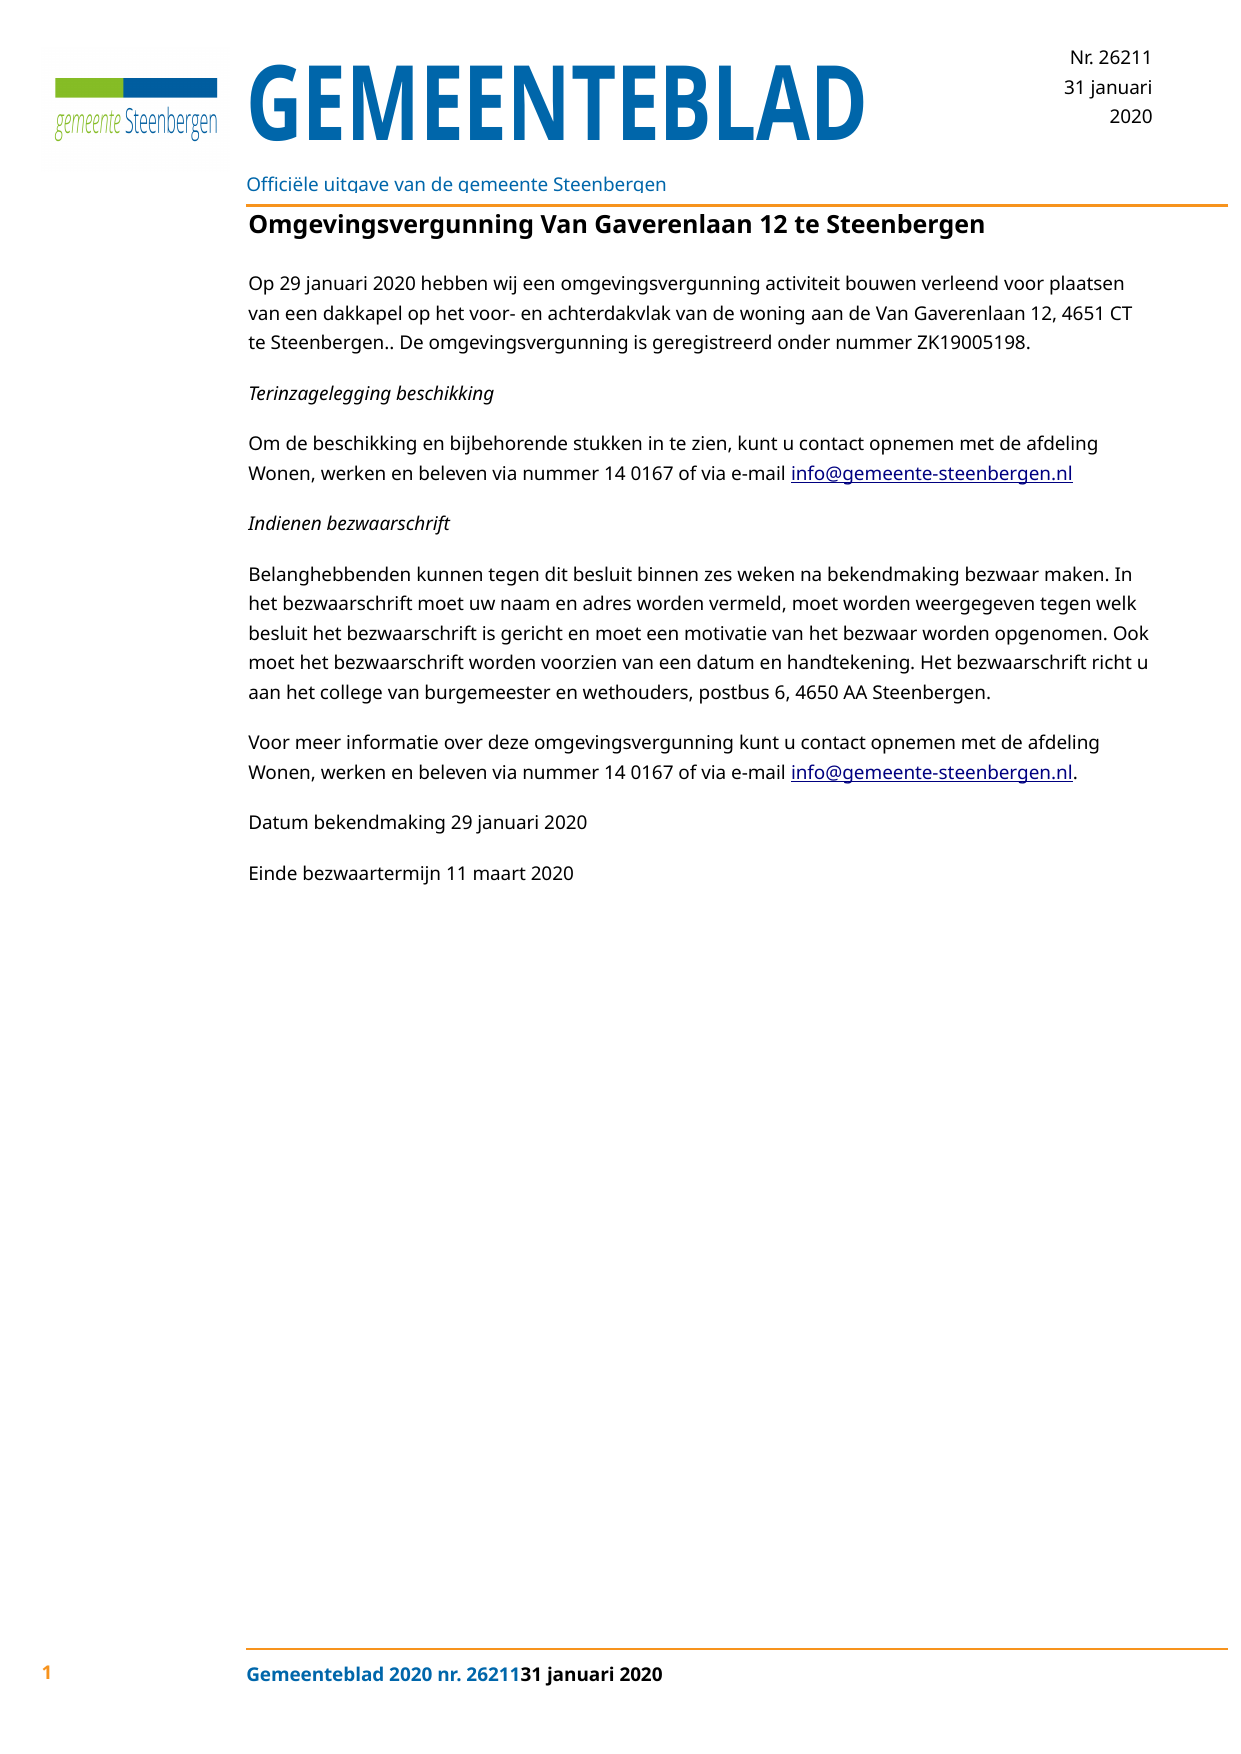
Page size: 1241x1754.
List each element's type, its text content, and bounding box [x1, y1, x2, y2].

text Einde bezwaartermijn 11 maart 2020 [248, 860, 1152, 886]
text Om de beschikking en bijbehorende stukken in te zien, kunt u contact opnemen met de afdeling Wonen, werken en beleven via nummer 14 0167 of via e-mail info@gemeente-steenbergen.nl [248, 430, 1152, 486]
text Voor meer informatie over deze omgevingsvergunning kunt u contact opnemen met de afdeling Wonen, werken en beleven via nummer 14 0167 of via e-mail info@gemeente-steenbergen.nl. [248, 729, 1152, 785]
picture [41, 47, 231, 172]
text Op 29 januari 2020 hebben wij een omgevingsvergunning activiteit bouwen verleend voor plaatsen van een dakkapel op het voor- en achterdakvlak van de woning aan de Van Gaverenlaan 12, 4651 CT te Steenbergen.. De omgevingsvergunning is geregistreerd onder nummer ZK19005198. [248, 270, 1152, 355]
text Belanghebbenden kunnen tegen dit besluit binnen zes weken na bekendmaking bezwaar maken. In het bezwaarschrift moet uw naam en adres worden vermeld, moet worden weergegeven tegen welk besluit het bezwaarschrift is gericht en moet een motivatie van het bezwaar worden opgenomen. Ook moet het bezwaarschrift worden voorzien van een datum en handtekening. Het bezwaarschrift richt u aan het college van burgemeester en wethouders, postbus 6, 4650 AA Steenbergen. [248, 561, 1152, 705]
text Datum bekendmaking 29 januari 2020 [248, 809, 1152, 835]
text Indienen bezwaarschrift [248, 510, 1152, 536]
text Terinzagelegging beschikking [248, 380, 1152, 406]
text Omgevingsvergunning Van Gaverenlaan 12 te Steenbergen [248, 207, 1152, 241]
